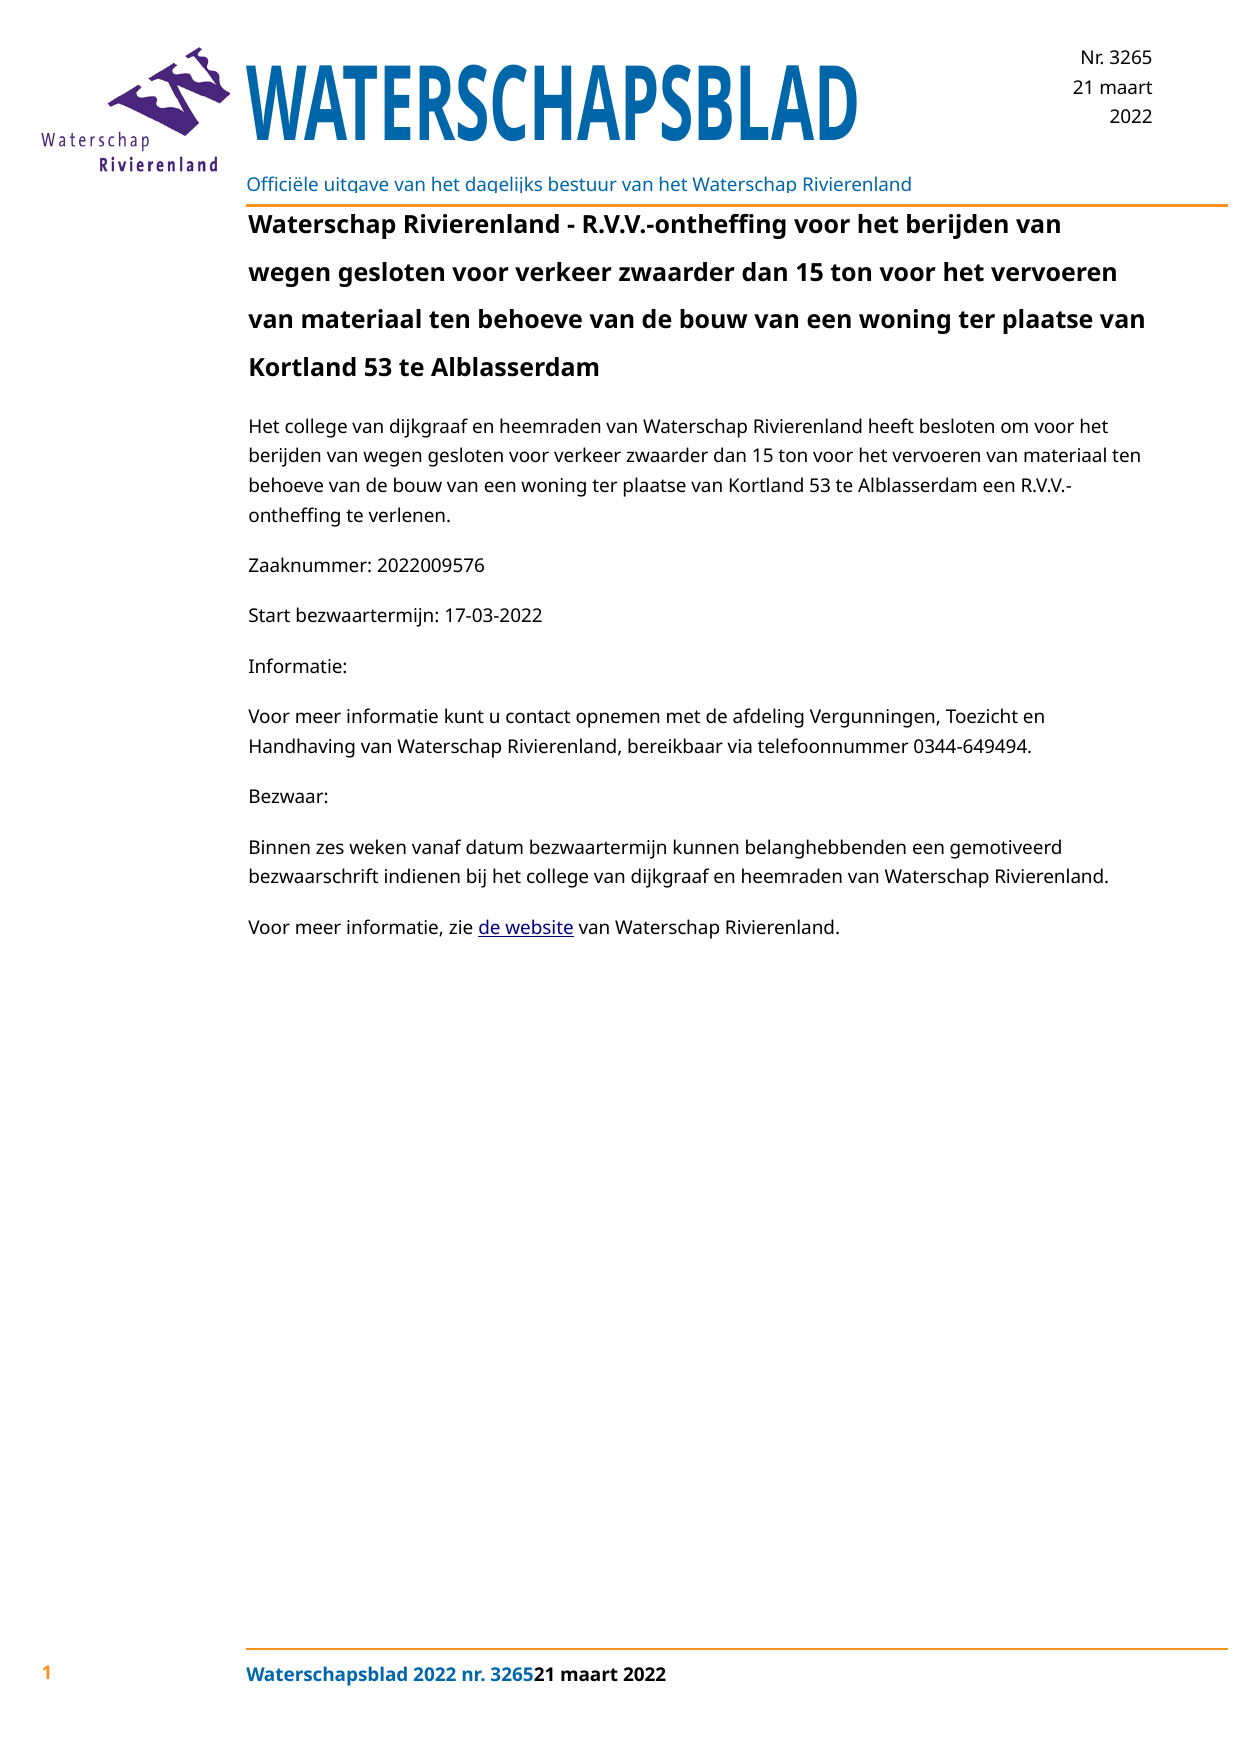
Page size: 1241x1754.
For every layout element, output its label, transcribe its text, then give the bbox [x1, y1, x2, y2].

text Informatie: [248, 653, 1152, 679]
text Het college van dijkgraaf en heemraden van Waterschap Rivierenland heeft besloten om voor het berijden van wegen gesloten voor verkeer zwaarder dan 15 ton voor het vervoeren van materiaal ten behoeve van de bouw van een woning ter plaatse van Kortland 53 te Alblasserdam een R.V.V.-ontheffing te verlenen. [248, 413, 1152, 528]
text Voor meer informatie kunt u contact opnemen met de afdeling Vergunningen, Toezicht en Handhaving van Waterschap Rivierenland, bereikbaar via telefoonnummer 0344-649494. [248, 703, 1152, 759]
text Voor meer informatie, zie de website van Waterschap Rivierenland. [248, 914, 1152, 940]
picture [41, 47, 231, 172]
text Bezwaar: [248, 783, 1152, 809]
text Binnen zes weken vanaf datum bezwaartermijn kunnen belanghebbenden een gemotiveerd bezwaarschrift indienen bij het college van dijkgraaf en heemraden van Waterschap Rivierenland. [248, 834, 1152, 889]
text Waterschap Rivierenland - R.V.V.-ontheffing voor het berijden van wegen gesloten voor verkeer zwaarder dan 15 ton voor het vervoeren van materiaal ten behoeve van de bouw van een woning ter plaatse van Kortland 53 te Alblasserdam [248, 207, 1152, 384]
text Start bezwaartermijn: 17-03-2022 [248, 603, 1152, 628]
text Zaaknummer: 2022009576 [248, 552, 1152, 578]
